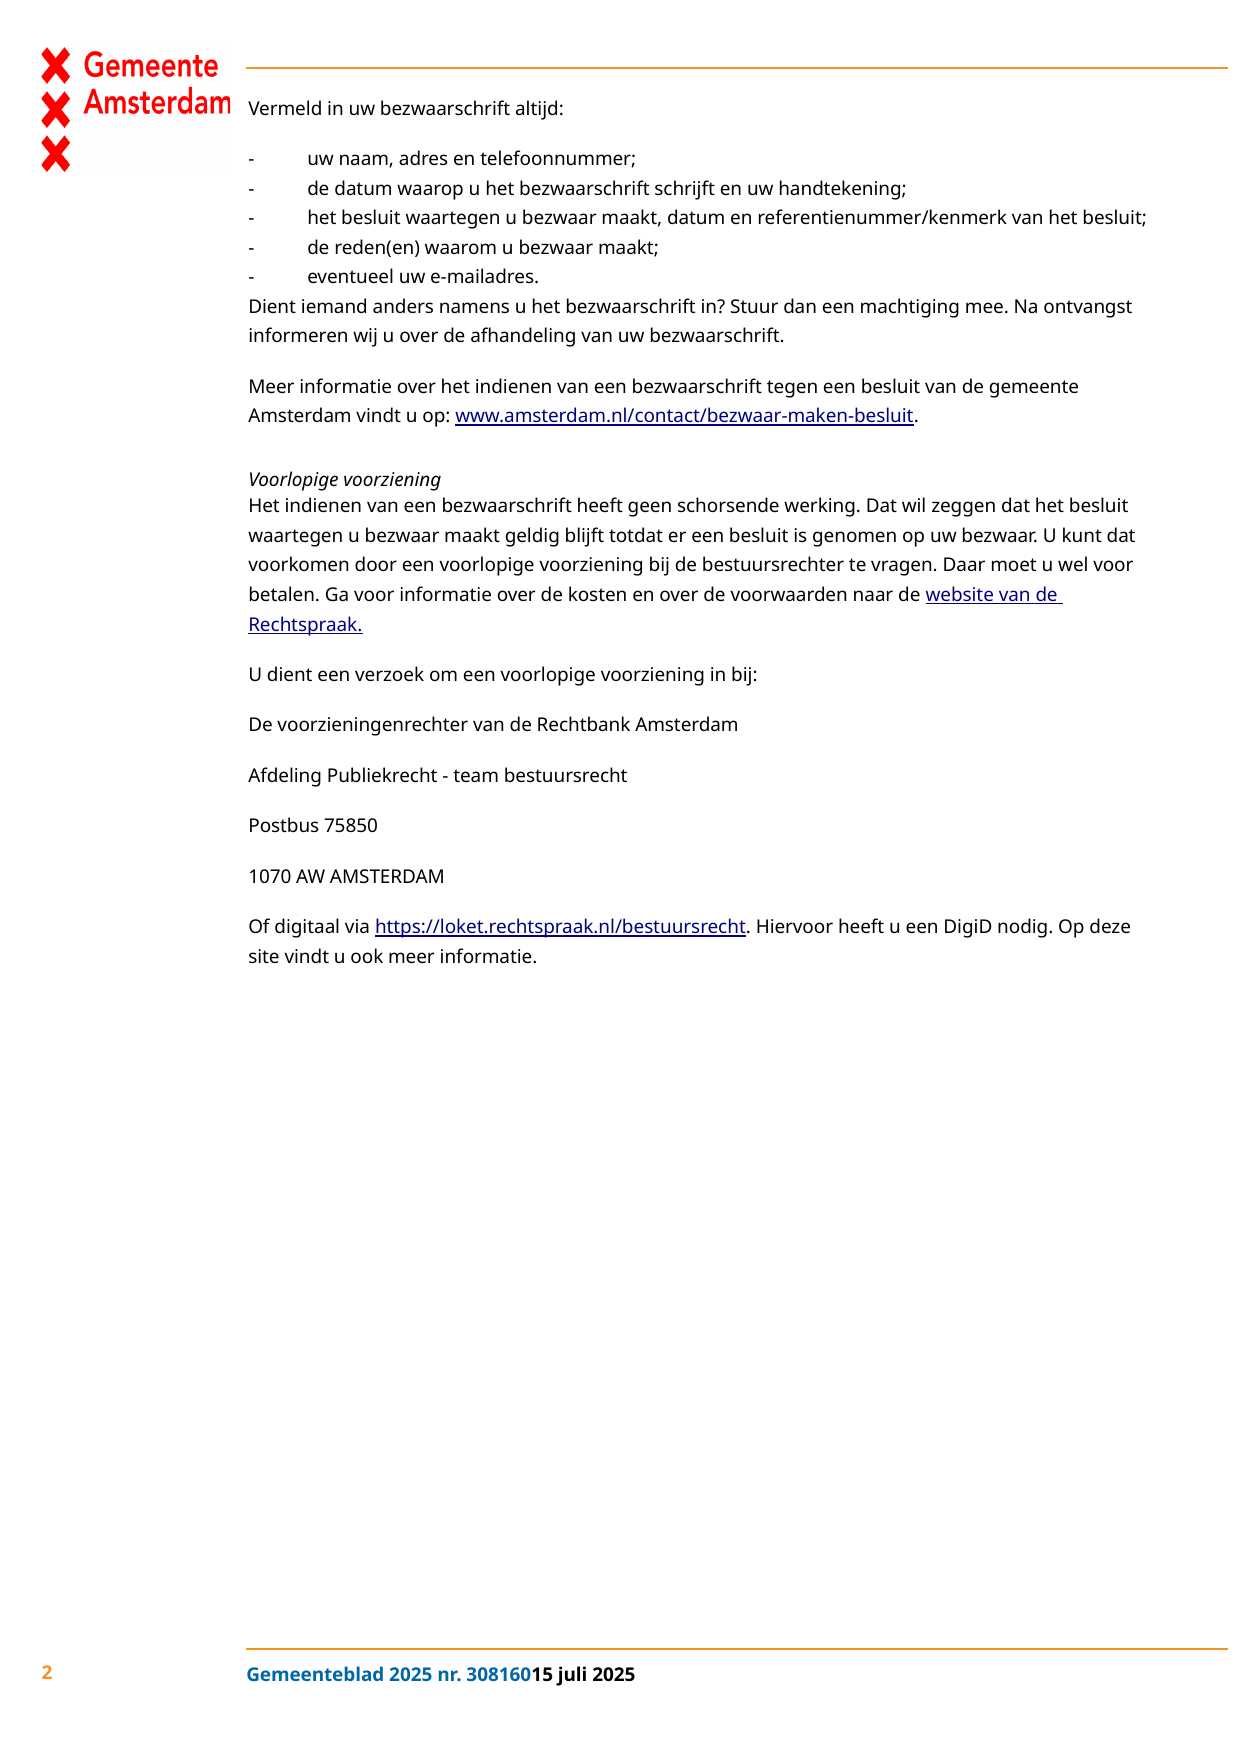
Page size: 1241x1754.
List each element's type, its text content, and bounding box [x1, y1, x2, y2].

text Voorlopige voorziening [248, 467, 1152, 492]
picture [41, 47, 231, 172]
list eventueel uw e-mailadres. [248, 263, 1152, 289]
text Afdeling Publiekrecht - team bestuursrecht [248, 762, 1152, 788]
text Dient iemand anders namens u het bezwaarschrift in? Stuur dan een machtiging mee. Na ontvangst informeren wij u over de afhandeling van uw bezwaarschrift. [248, 293, 1152, 348]
text 1070 AW AMSTERDAM [248, 863, 1152, 888]
text De voorzieningenrechter van de Rechtbank Amsterdam [248, 712, 1152, 737]
text Vermeld in uw bezwaarschrift altijd: [248, 95, 1152, 121]
text Meer informatie over het indienen van een bezwaarschrift tegen een besluit van de gemeente Amsterdam vindt u op: www.amsterdam.nl/contact/bezwaar-maken-besluit. [248, 373, 1152, 428]
list uw naam, adres en telefoonnummer; [248, 145, 1152, 171]
text Of digitaal via https://loket.rechtspraak.nl/bestuursrecht. Hiervoor heeft u een DigiD nodig. Op deze site vindt u ook meer informatie. [248, 913, 1152, 968]
list de datum waarop u het bezwaarschrift schrijft en uw handtekening; [248, 175, 1152, 201]
list de reden(en) waarom u bezwaar maakt; [248, 234, 1152, 260]
text Postbus 75850 [248, 812, 1152, 838]
text U dient een verzoek om een voorlopige voorziening in bij: [248, 661, 1152, 687]
list het besluit waartegen u bezwaar maakt, datum en referentienummer/kenmerk van het besluit; [248, 204, 1152, 230]
text Het indienen van een bezwaarschrift heeft geen schorsende werking. Dat wil zeggen dat het besluit waartegen u bezwaar maakt geldig blijft totdat er een besluit is genomen op uw bezwaar. U kunt dat voorkomen door een voorlopige voorziening bij de bestuursrechter te vragen. Daar moet u wel voor betalen. Ga voor informatie over de kosten en over de voorwaarden naar de website van de Rechtspraak. [248, 492, 1152, 636]
